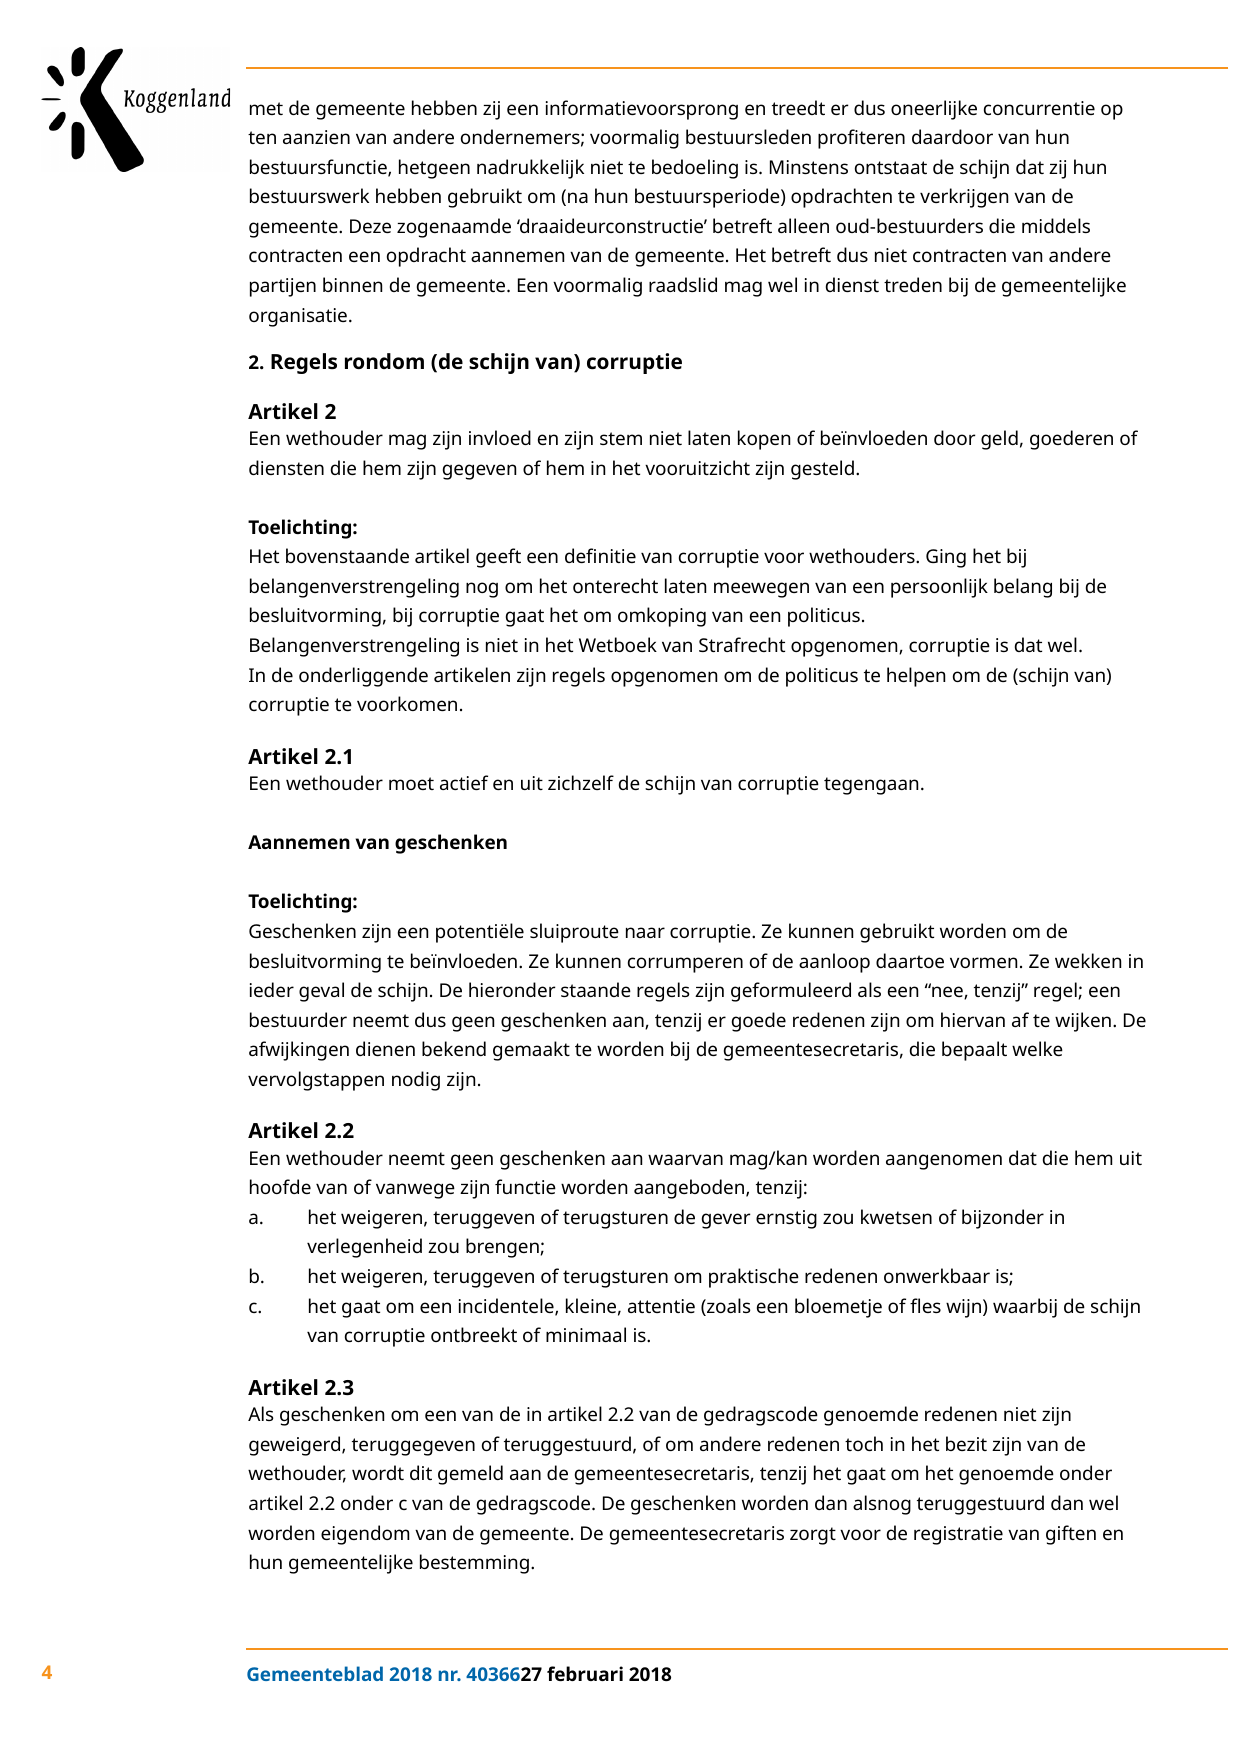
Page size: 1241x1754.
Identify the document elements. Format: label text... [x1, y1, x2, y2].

text Een wethouder mag zijn invloed en zijn stem niet laten kopen of beïnvloeden door geld, goederen of diensten die hem zijn gegeven of hem in het vooruitzicht zijn gesteld. [248, 425, 1152, 481]
text Toelichting: [248, 514, 1152, 540]
picture [41, 47, 231, 172]
text 2. Regels rondom (de schijn van) corruptie [248, 347, 1152, 376]
text Artikel 2 [248, 397, 1152, 425]
text Een wethouder moet actief en uit zichzelf de schijn van corruptie tegengaan. [248, 770, 1152, 796]
text Het bovenstaande artikel geeft een definitie van corruptie voor wethouders. Ging het bij belangenverstrengeling nog om het onterecht laten meewegen van een persoonlijk belang bij de besluitvorming, bij corruptie gaat het om omkoping van een politicus. [248, 543, 1152, 628]
text Een wethouder neemt geen geschenken aan waarvan mag/kan worden aangenomen dat die hem uit hoofde van of vanwege zijn functie worden aangeboden, tenzij: [248, 1145, 1152, 1200]
text Belangenverstrengeling is niet in het Wetboek van Strafrecht opgenomen, corruptie is dat wel. [248, 632, 1152, 658]
text Artikel 2.1 [248, 742, 1152, 770]
text met de gemeente hebben zij een informatievoorsprong en treedt er dus oneerlijke concurrentie op ten aanzien van andere ondernemers; voormalig bestuursleden profiteren daardoor van hun bestuursfunctie, hetgeen nadrukkelijk niet te bedoeling is. Minstens ontstaat de schijn dat zij hun bestuurswerk hebben gebruikt om (na hun bestuursperiode) opdrachten te verkrijgen van de gemeente. Deze zogenaamde ‘draaideurconstructie’ betreft alleen oud-bestuurders die middels contracten een opdracht aannemen van de gemeente. Het betreft dus niet contracten van andere partijen binnen de gemeente. Een voormalig raadslid mag wel in dienst treden bij de gemeentelijke organisatie. [248, 95, 1152, 328]
text Artikel 2.2 [248, 1117, 1152, 1145]
text Artikel 2.3 [248, 1373, 1152, 1401]
text Als geschenken om een van de in artikel 2.2 van de gedragscode genoemde redenen niet zijn geweigerd, teruggegeven of teruggestuurd, of om andere redenen toch in het bezit zijn van de wethouder, wordt dit gemeld aan de gemeentesecretaris, tenzij het gaat om het genoemde onder artikel 2.2 onder c van de gedragscode. De geschenken worden dan alsnog teruggestuurd dan wel worden eigendom van de gemeente. De gemeentesecretaris zorgt voor de registratie van giften en hun gemeentelijke bestemming. [248, 1401, 1152, 1575]
list het weigeren, teruggeven of terugsturen de gever ernstig zou kwetsen of bijzonder in verlegenheid zou brengen; [248, 1204, 1152, 1259]
text Geschenken zijn een potentiële sluiproute naar corruptie. Ze kunnen gebruikt worden om de besluitvorming te beïnvloeden. Ze kunnen corrumperen of de aanloop daartoe vormen. Ze wekken in ieder geval de schijn. De hieronder staande regels zijn geformuleerd als een “nee, tenzij” regel; een bestuurder neemt dus geen geschenken aan, tenzij er goede redenen zijn om hiervan af te wijken. De afwijkingen dienen bekend gemaakt te worden bij de gemeentesecretaris, die bepaalt welke vervolgstappen nodig zijn. [248, 918, 1152, 1092]
list het gaat om een incidentele, kleine, attentie (zoals een bloemetje of fles wijn) waarbij de schijn van corruptie ontbreekt of minimaal is. [248, 1293, 1152, 1348]
text Toelichting: [248, 889, 1152, 914]
text In de onderliggende artikelen zijn regels opgenomen om de politicus te helpen om de (schijn van) corruptie te voorkomen. [248, 662, 1152, 717]
text Aannemen van geschenken [248, 829, 1152, 855]
list het weigeren, teruggeven of terugsturen om praktische redenen onwerkbaar is; [248, 1263, 1152, 1289]
